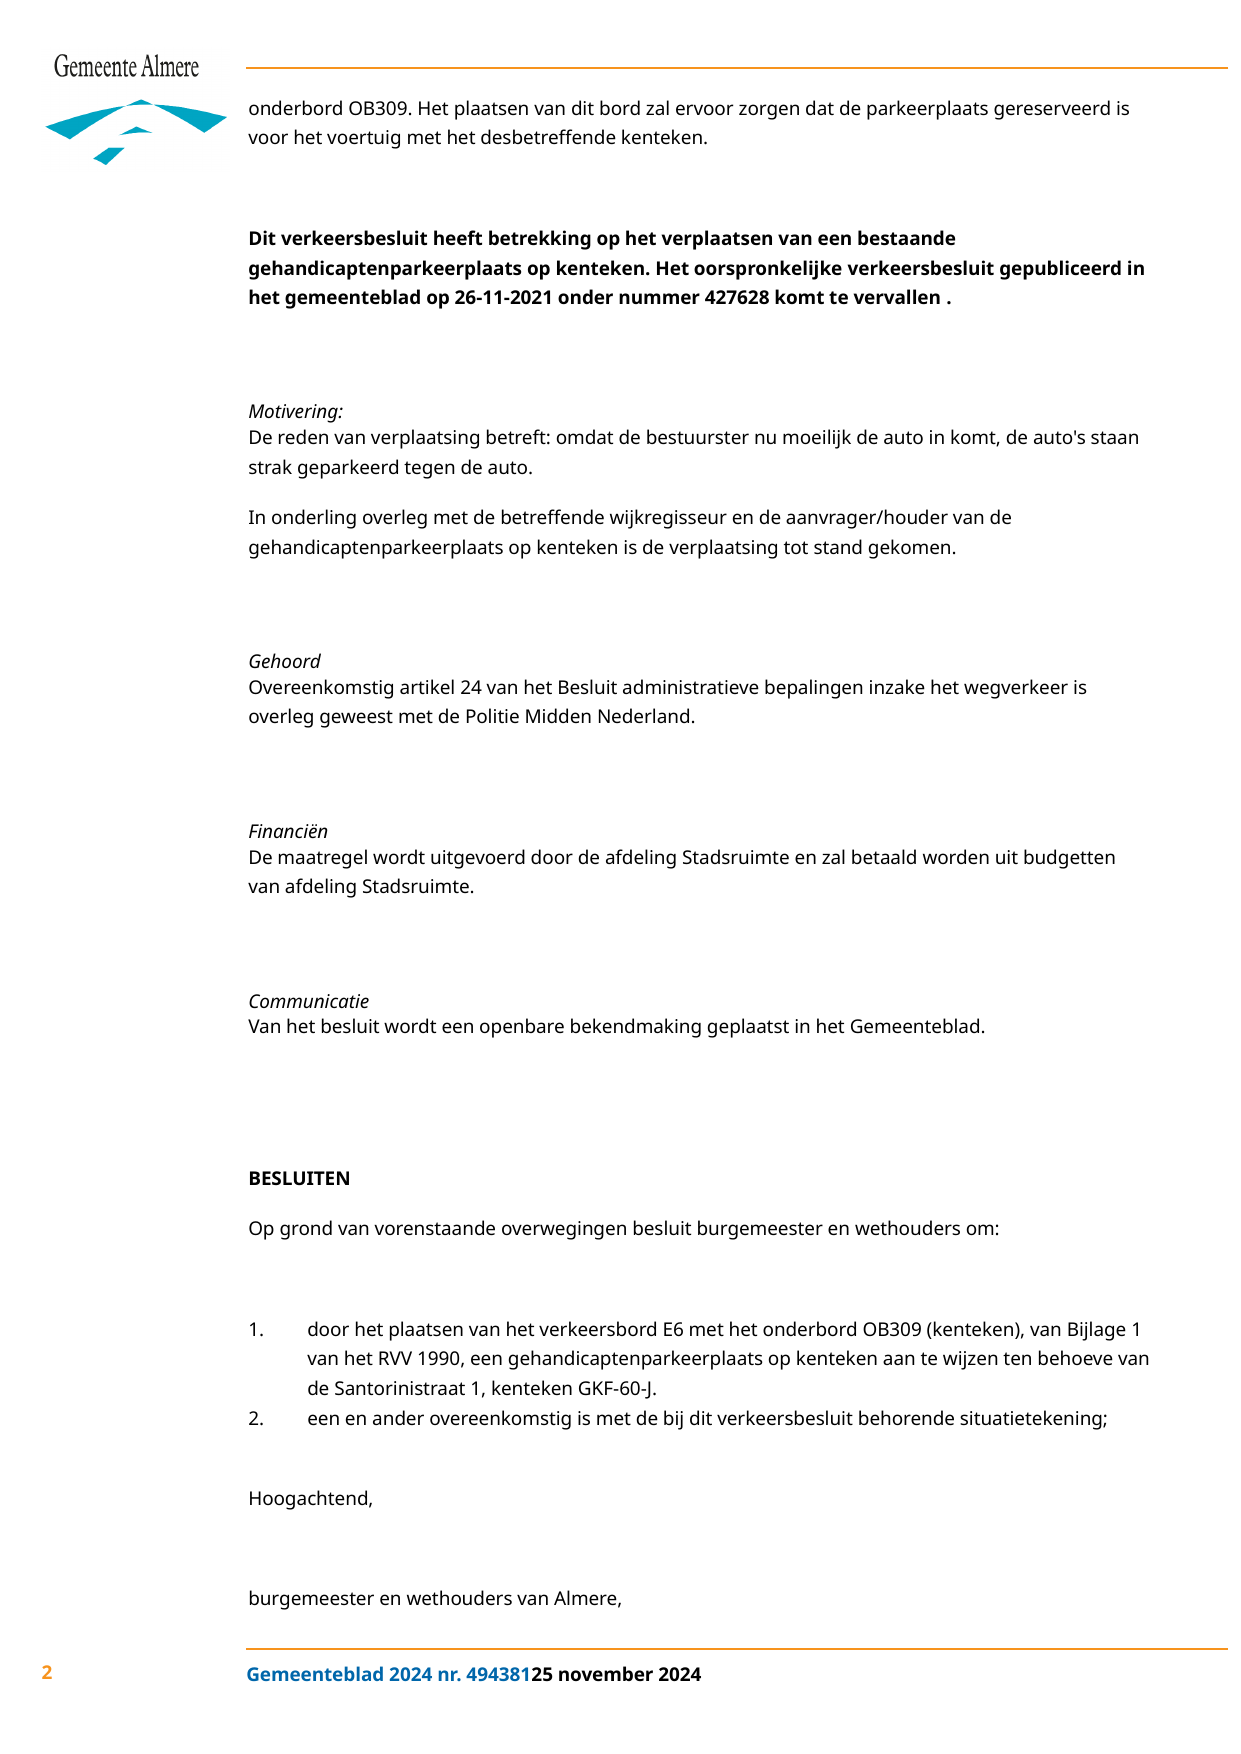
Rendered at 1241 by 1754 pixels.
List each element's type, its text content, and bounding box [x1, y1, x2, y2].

text De reden van verplaatsing betreft: omdat de bestuurster nu moeilijk de auto in komt, de auto's staan strak geparkeerd tegen de auto. [248, 424, 1152, 480]
text Van het besluit wordt een openbare bekendmaking geplaatst in het Gemeenteblad. [248, 1013, 1152, 1039]
text Op grond van vorenstaande overwegingen besluit burgemeester en wethouders om: [248, 1215, 1152, 1241]
text Hoogachtend, [248, 1485, 1152, 1511]
text Gehoord [248, 648, 1152, 674]
text burgemeester en wethouders van Almere, [248, 1586, 1152, 1611]
list een en ander overeenkomstig is met de bij dit verkeersbesluit behorende situatietekening; [248, 1405, 1152, 1431]
picture [41, 47, 231, 172]
text BESLUITEN [248, 1165, 1152, 1191]
text De maatregel wordt uitgevoerd door de afdeling Stadsruimte en zal betaald worden uit budgetten van afdeling Stadsruimte. [248, 844, 1152, 899]
text Overeenkomstig artikel 24 van het Besluit administratieve bepalingen inzake het wegverkeer is overleg geweest met de Politie Midden Nederland. [248, 674, 1152, 729]
text Communicatie [248, 988, 1152, 1013]
text Financiën [248, 818, 1152, 844]
text In onderling overleg met de betreffende wijkregisseur en de aanvrager/houder van de gehandicaptenparkeerplaats op kenteken is de verplaatsing tot stand gekomen. [248, 504, 1152, 560]
text onderbord OB309. Het plaatsen van dit bord zal ervoor zorgen dat de parkeerplaats gereserveerd is voor het voertuig met het desbetreffende kenteken. [248, 95, 1152, 150]
text Dit verkeersbesluit heeft betrekking op het verplaatsen van een bestaande gehandicaptenparkeerplaats op kenteken. Het oorspronkelijke verkeersbesluit gepubliceerd in het gemeenteblad op 26-11-2021 onder nummer 427628 komt te vervallen . [248, 225, 1152, 310]
text Motivering: [248, 399, 1152, 424]
list door het plaatsen van het verkeersbord E6 met het onderbord OB309 (kenteken), van Bijlage 1 van het RVV 1990, een gehandicaptenparkeerplaats op kenteken aan te wijzen ten behoeve van de Santorinistraat 1, kenteken GKF-60-J. [248, 1316, 1152, 1401]
